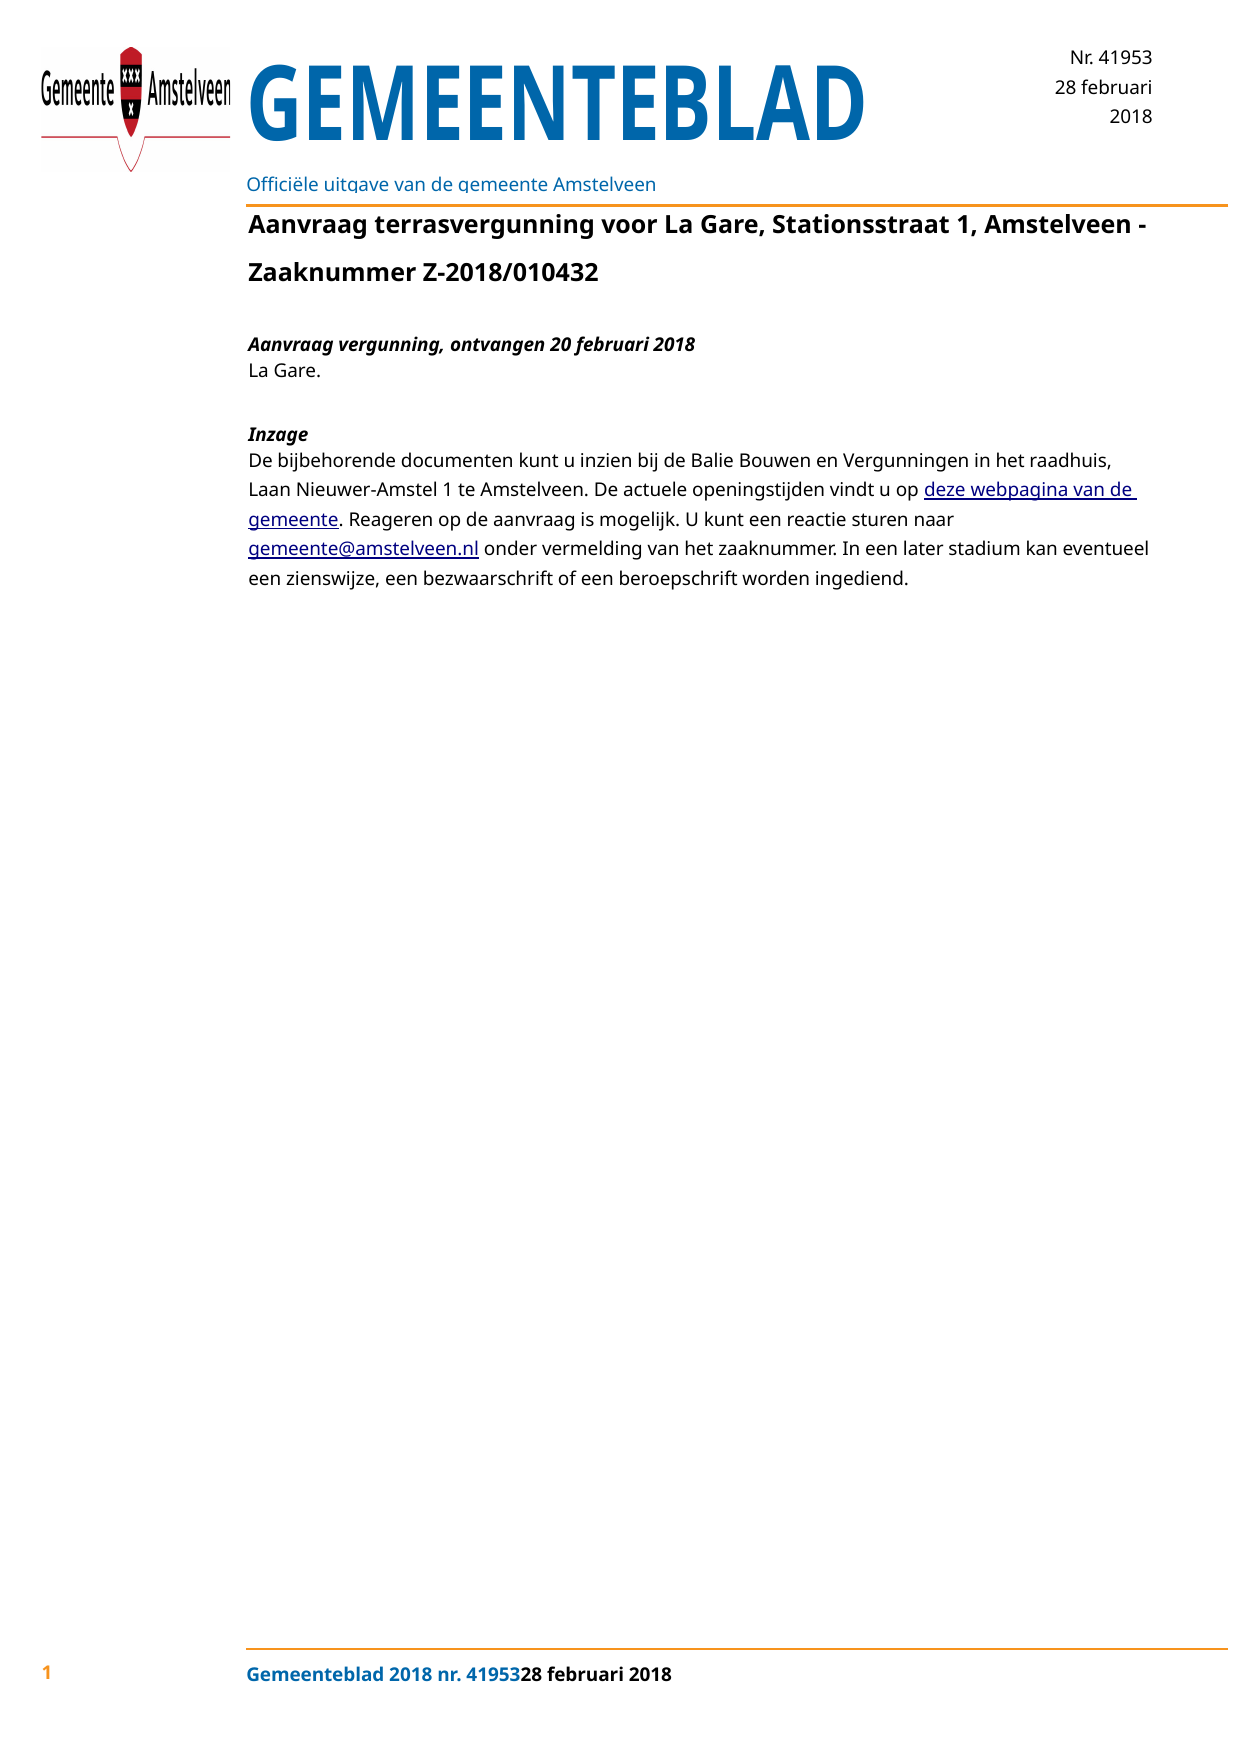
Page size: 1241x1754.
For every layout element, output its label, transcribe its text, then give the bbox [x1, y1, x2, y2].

picture [41, 47, 231, 172]
text Aanvraag vergunning, ontvangen 20 februari 2018 [248, 331, 1152, 357]
text La Gare. [248, 357, 1152, 383]
text De bijbehorende documenten kunt u inzien bij de Balie Bouwen en Vergunningen in het raadhuis, Laan Nieuwer-Amstel 1 te Amstelveen. De actuele openingstijden vindt u op deze webpagina van de gemeente. Reageren op de aanvraag is mogelijk. U kunt een reactie sturen naar gemeente@amstelveen.nl onder vermelding van het zaaknummer. In een later stadium kan eventueel een zienswijze, een bezwaarschrift of een beroepschrift worden ingediend. [248, 447, 1152, 591]
text Aanvraag terrasvergunning voor La Gare, Stationsstraat 1, Amstelveen - Zaaknummer Z-2018/010432 [248, 207, 1152, 288]
text Inzage [248, 421, 1152, 447]
